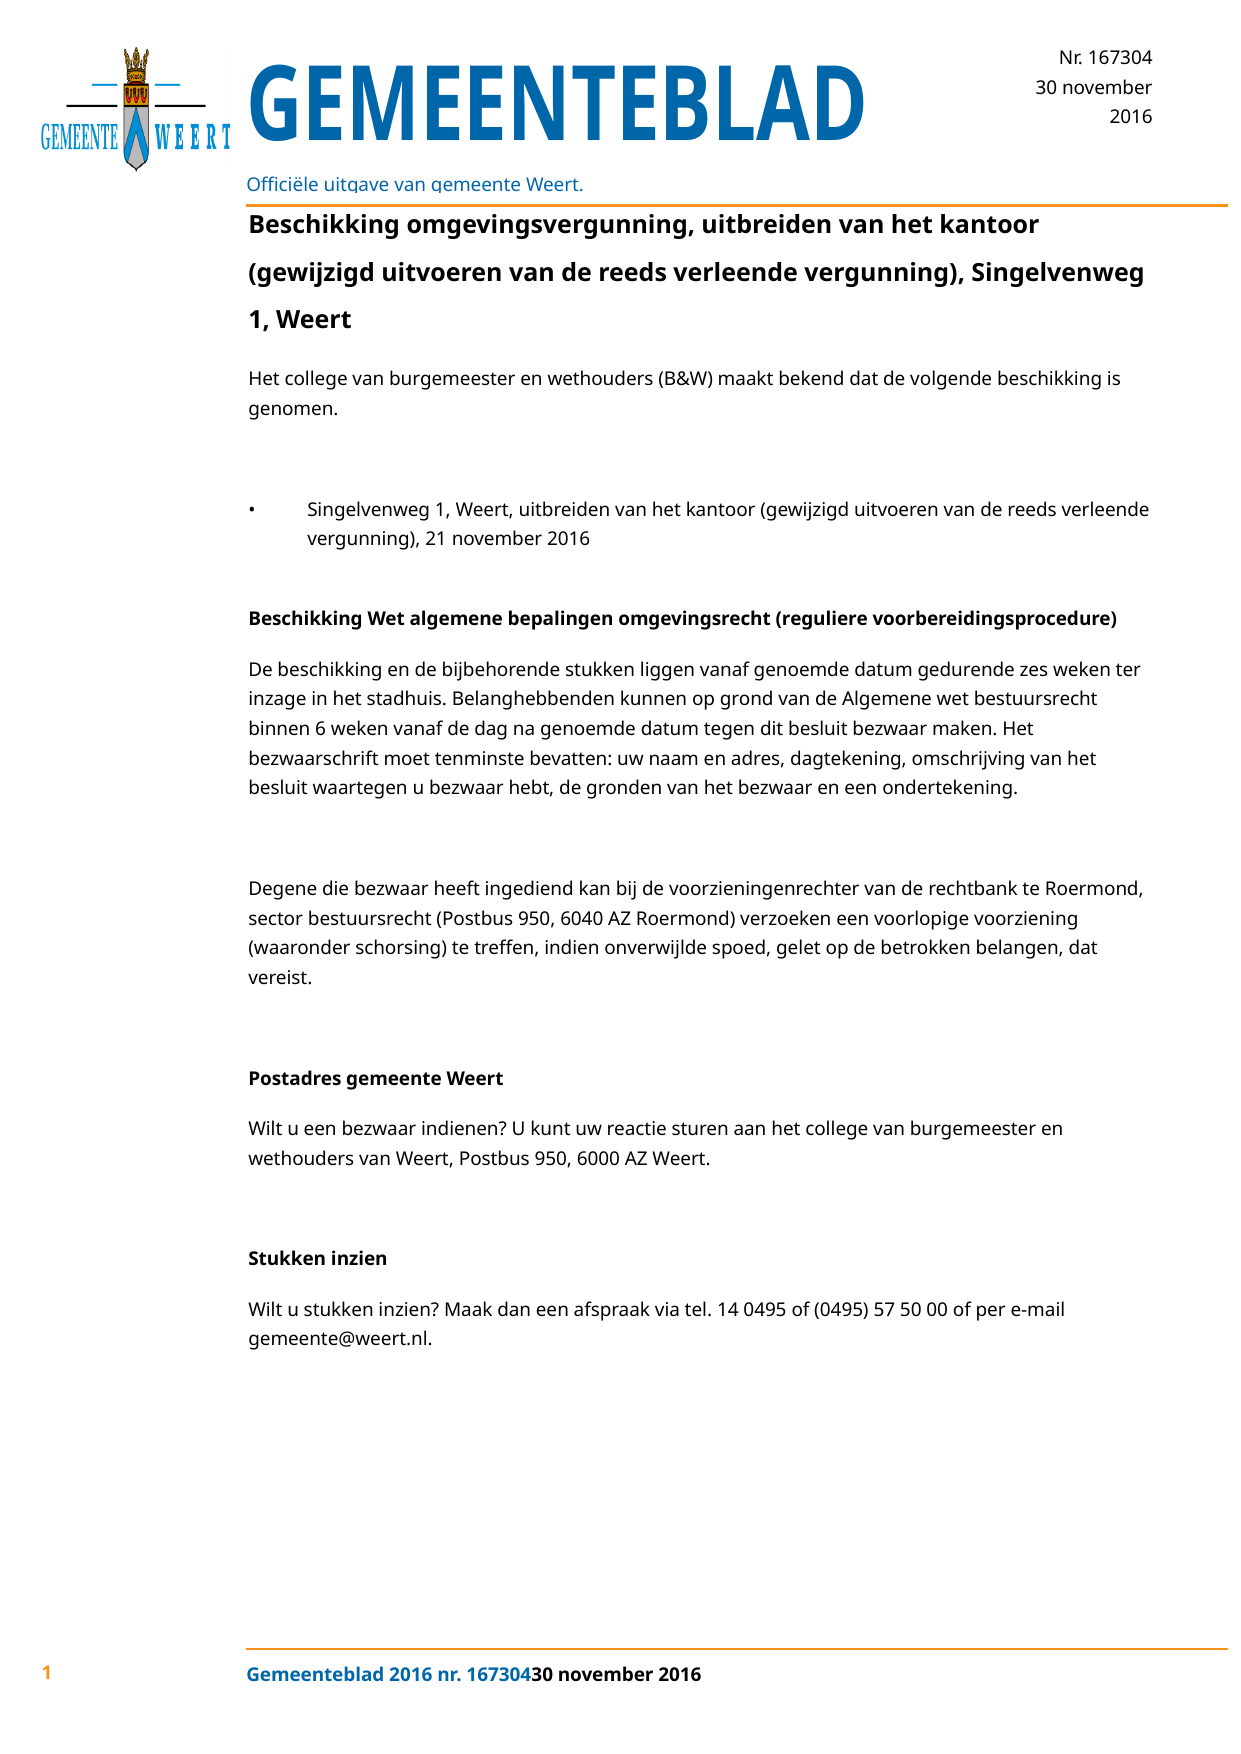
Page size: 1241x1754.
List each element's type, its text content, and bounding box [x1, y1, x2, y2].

text Wilt u stukken inzien? Maak dan een afspraak via tel. 14 0495 of (0495) 57 50 00 of per e-mail gemeente@weert.nl. [248, 1296, 1152, 1351]
text Postadres gemeente Weert [248, 1065, 1152, 1090]
text Degene die bezwaar heeft ingediend kan bij de voorzieningenrechter van de rechtbank te Roermond, sector bestuursrecht (Postbus 950, 6040 AZ Roermond) verzoeken een voorlopige voorziening (waaronder schorsing) te treffen, indien onverwijlde spoed, gelet op de betrokken belangen, dat vereist. [248, 875, 1152, 989]
text Beschikking Wet algemene bepalingen omgevingsrecht (reguliere voorbereidingsprocedure) [248, 606, 1152, 631]
text Stukken inzien [248, 1246, 1152, 1271]
text Het college van burgemeester en wethouders (B&W) maakt bekend dat de volgende beschikking is genomen. [248, 366, 1152, 421]
text Wilt u een bezwaar indienen? U kunt uw reactie sturen aan het college van burgemeester en wethouders van Weert, Postbus 950, 6000 AZ Weert. [248, 1115, 1152, 1170]
text De beschikking en de bijbehorende stukken liggen vanaf genoemde datum gedurende zes weken ter inzage in het stadhuis. Belanghebbenden kunnen op grond van de Algemene wet bestuursrecht binnen 6 weken vanaf de dag na genoemde datum tegen dit besluit bezwaar maken. Het bezwaarschrift moet tenminste bevatten: uw naam en adres, dagtekening, omschrijving van het besluit waartegen u bezwaar hebt, de gronden van het bezwaar en een ondertekening. [248, 656, 1152, 800]
list Singelvenweg 1, Weert, uitbreiden van het kantoor (gewijzigd uitvoeren van de reeds verleende vergunning), 21 november 2016 [248, 496, 1152, 551]
text Beschikking omgevingsvergunning, uitbreiden van het kantoor (gewijzigd uitvoeren van de reeds verleende vergunning), Singelvenweg 1, Weert [248, 207, 1152, 336]
picture [41, 47, 231, 172]
